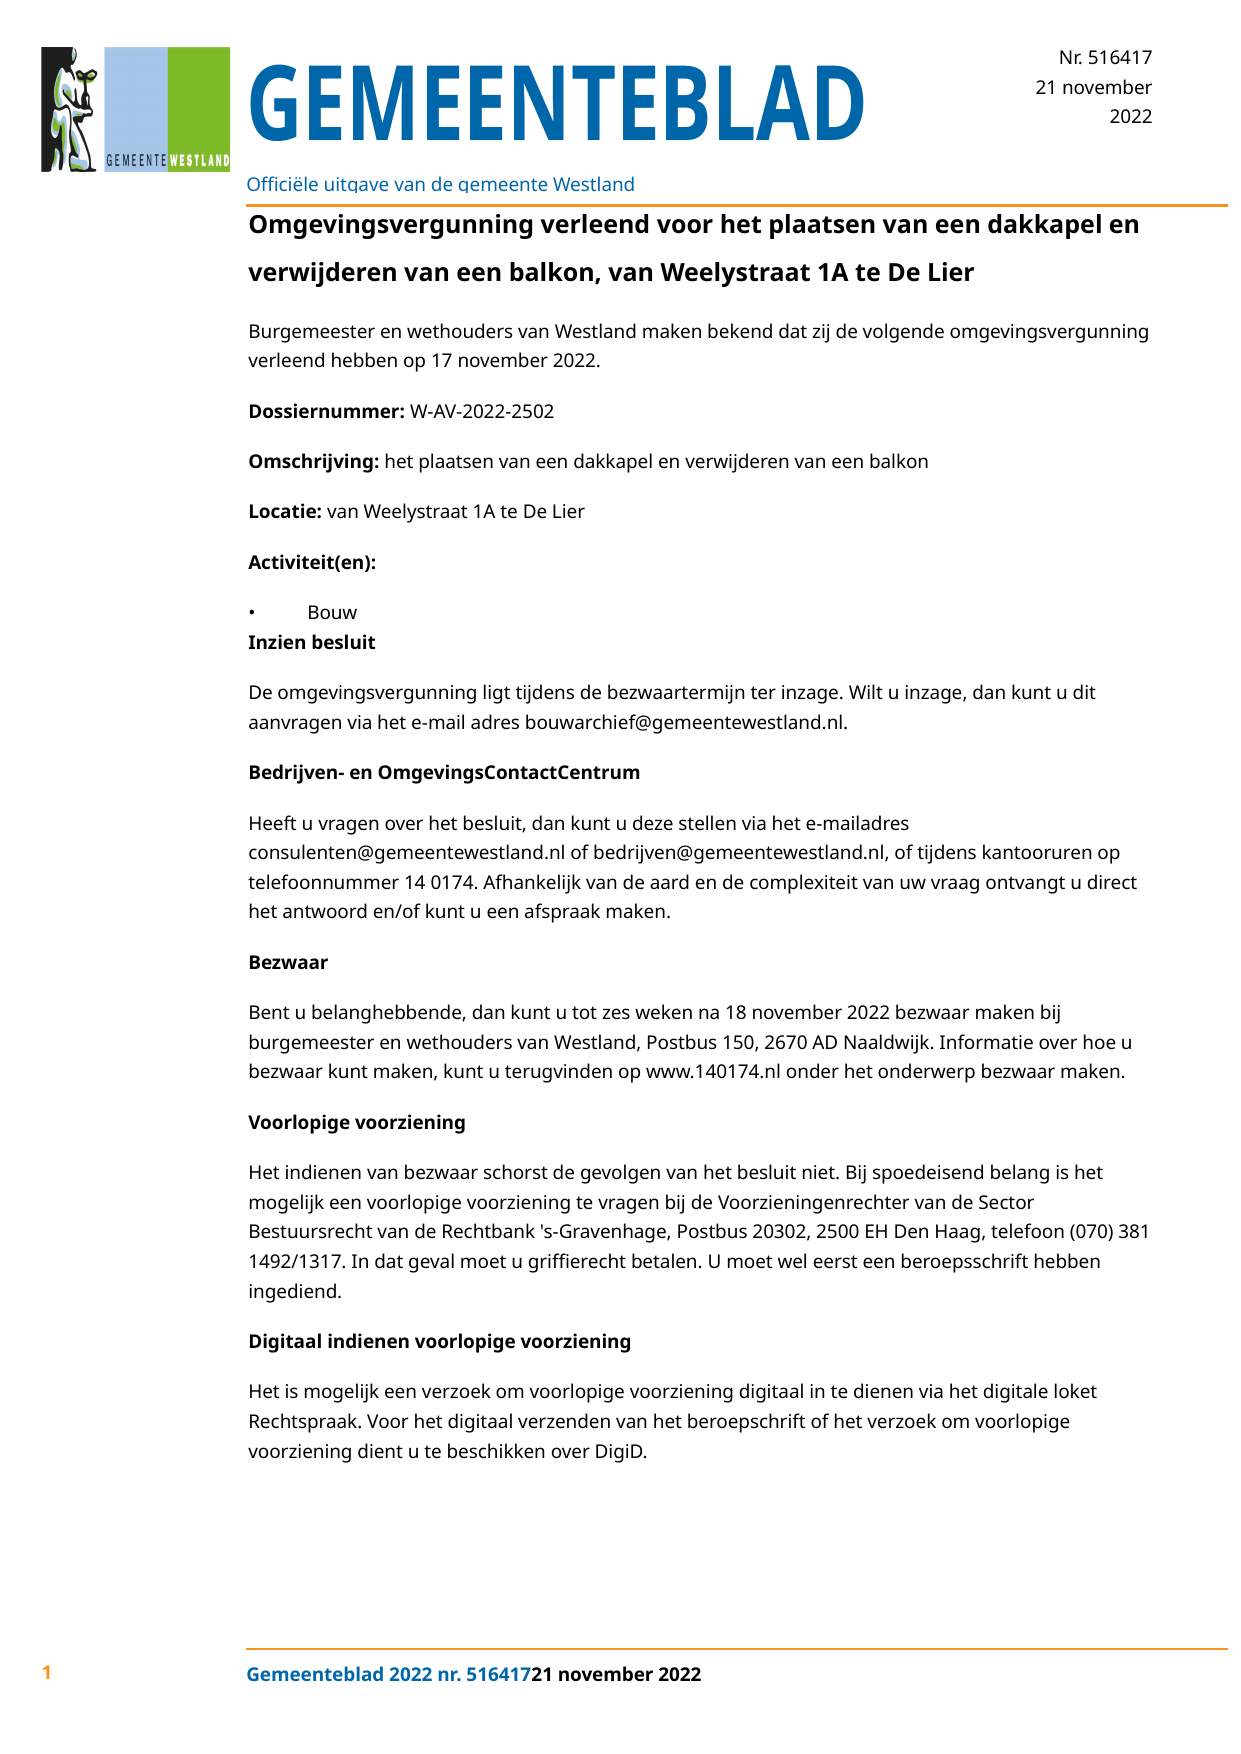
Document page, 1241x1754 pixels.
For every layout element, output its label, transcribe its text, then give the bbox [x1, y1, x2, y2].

text Bent u belanghebbende, dan kunt u tot zes weken na 18 november 2022 bezwaar maken bij burgemeester en wethouders van Westland, Postbus 150, 2670 AD Naaldwijk. Informatie over hoe u bezwaar kunt maken, kunt u terugvinden op www.140174.nl onder het onderwerp bezwaar maken. [248, 999, 1152, 1084]
text Het is mogelijk een verzoek om voorlopige voorziening digitaal in te dienen via het digitale loket Rechtspraak. Voor het digitaal verzenden van het beroepschrift of het verzoek om voorlopige voorziening dient u te beschikken over DigiD. [248, 1379, 1152, 1464]
text Heeft u vragen over het besluit, dan kunt u deze stellen via het e-mailadres consulenten@gemeentewestland.nl of bedrijven@gemeentewestland.nl, of tijdens kantooruren op telefoonnummer 14 0174. Afhankelijk van de aard en de complexiteit van uw vraag ontvangt u direct het antwoord en/of kunt u een afspraak maken. [248, 810, 1152, 924]
text Activiteit(en): [248, 549, 1152, 575]
text Burgemeester en wethouders van Westland maken bekend dat zij de volgende omgevingsvergunning verleend hebben op 17 november 2022. [248, 318, 1152, 373]
text Digitaal indienen voorlopige voorziening [248, 1328, 1152, 1354]
text Omschrijving: het plaatsen van een dakkapel en verwijderen van een balkon [248, 448, 1152, 474]
text Het indienen van bezwaar schorst de gevolgen van het besluit niet. Bij spoedeisend belang is het mogelijk een voorlopige voorziening te vragen bij de Voorzieningenrechter van de Sector Bestuursrecht van de Rechtbank 's-Gravenhage, Postbus 20302, 2500 EH Den Haag, telefoon (070) 381 1492/1317. In dat geval moet u griffierecht betalen. U moet wel eerst een beroepsschrift hebben ingediend. [248, 1159, 1152, 1304]
text Inzien besluit [248, 629, 1152, 655]
text Bezwaar [248, 949, 1152, 975]
text Omgevingsvergunning verleend voor het plaatsen van een dakkapel en verwijderen van een balkon, van Weelystraat 1A te De Lier [248, 207, 1152, 288]
picture [41, 47, 231, 172]
text Locatie: van Weelystraat 1A te De Lier [248, 499, 1152, 524]
text Bedrijven- en OmgevingsContactCentrum [248, 759, 1152, 785]
text Voorlopige voorziening [248, 1109, 1152, 1135]
text De omgevingsvergunning ligt tijdens de bezwaartermijn ter inzage. Wilt u inzage, dan kunt u dit aanvragen via het e-mail adres bouwarchief@gemeentewestland.nl. [248, 679, 1152, 735]
text Dossiernummer: W-AV-2022-2502 [248, 398, 1152, 424]
list Bouw [248, 599, 1152, 625]
